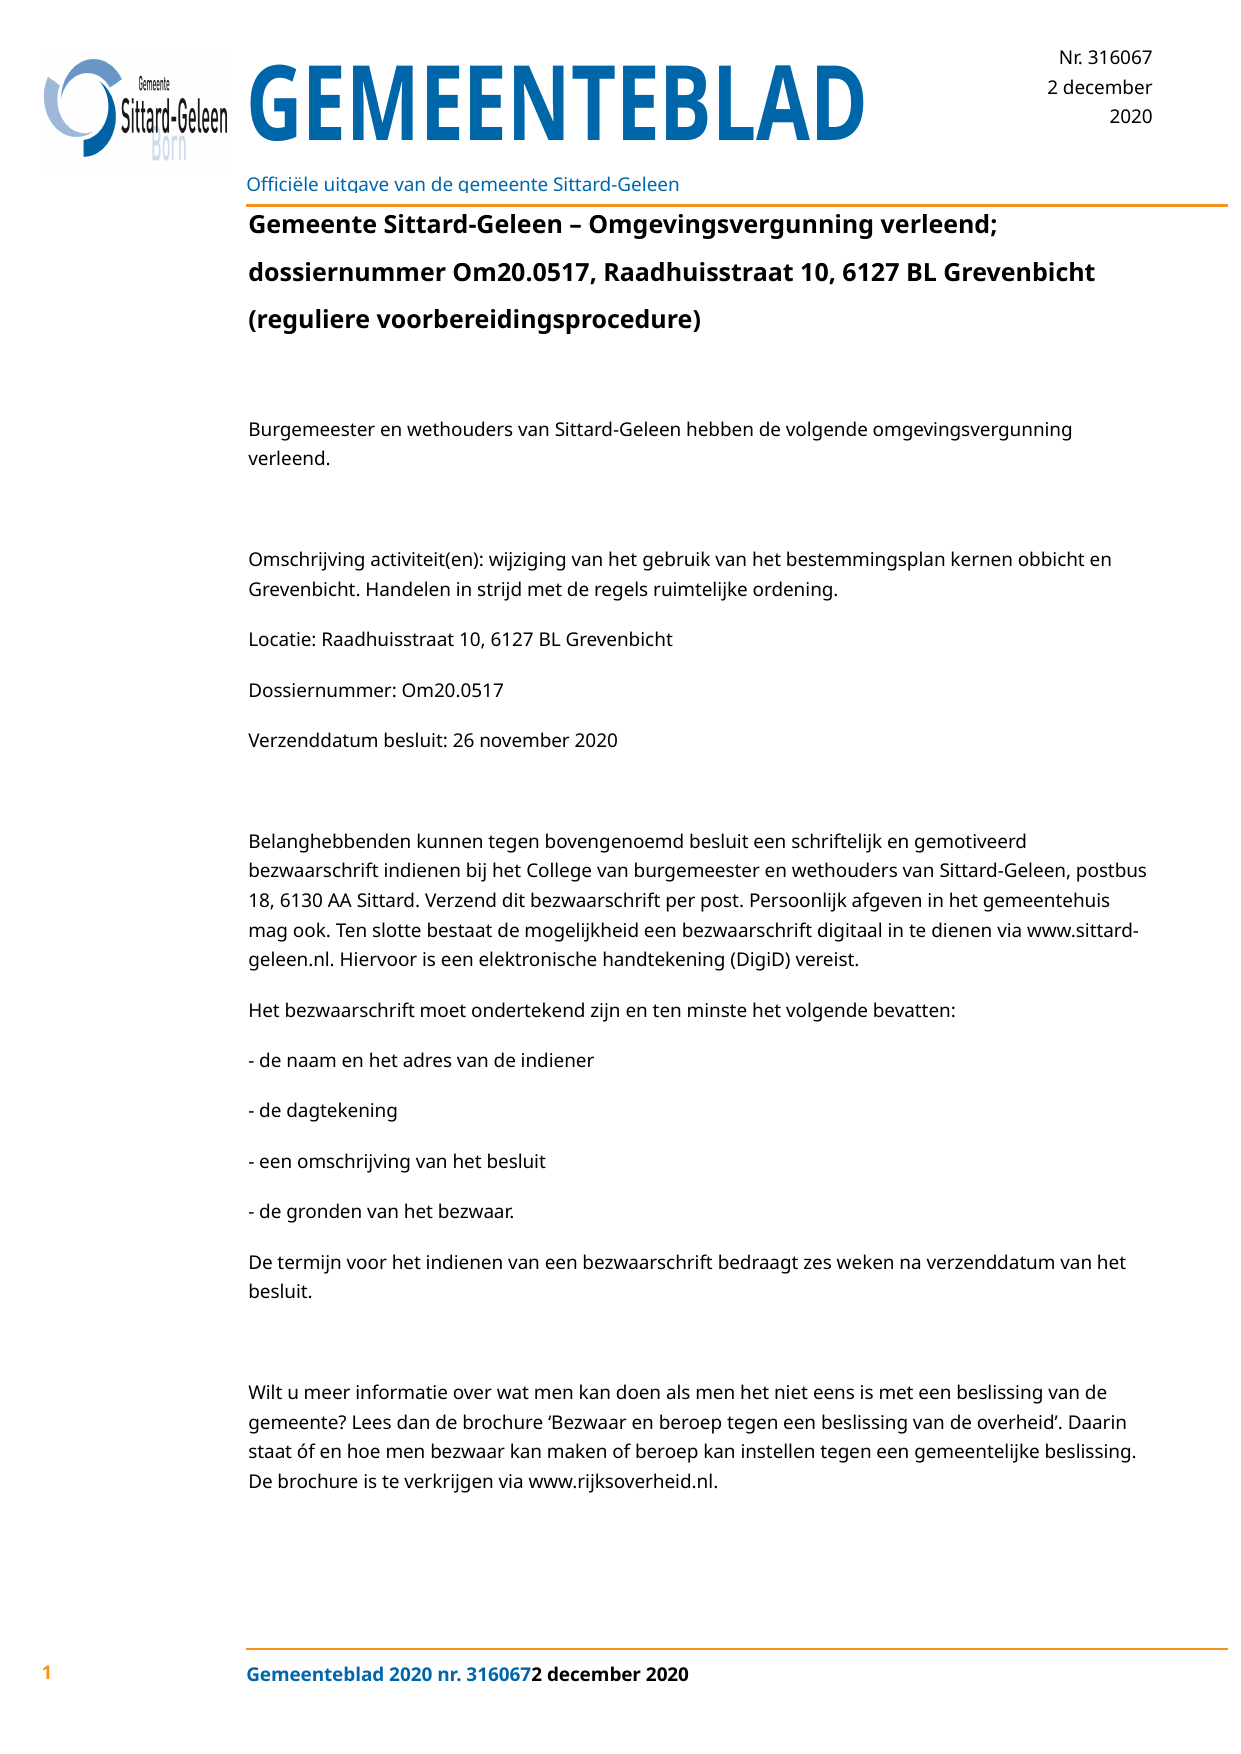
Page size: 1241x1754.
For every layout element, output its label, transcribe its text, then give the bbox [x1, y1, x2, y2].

text - de gronden van het bezwaar. [248, 1198, 1152, 1224]
text Gemeente Sittard-Geleen – Omgevingsvergunning verleend; dossiernummer Om20.0517, Raadhuisstraat 10, 6127 BL Grevenbicht (reguliere voorbereidingsprocedure) [248, 207, 1152, 336]
text - de naam en het adres van de indiener [248, 1047, 1152, 1073]
text Wilt u meer informatie over wat men kan doen als men het niet eens is met een beslissing van de gemeente? Lees dan de brochure ‘Bezwaar en beroep tegen een beslissing van de overheid’. Daarin staat óf en hoe men bezwaar kan maken of beroep kan instellen tegen een gemeentelijke beslissing. De brochure is te verkrijgen via www.rijksoverheid.nl. [248, 1379, 1152, 1494]
text Burgemeester en wethouders van Sittard-Geleen hebben de volgende omgevingsvergunning verleend. [248, 416, 1152, 471]
picture [41, 47, 231, 172]
text - de dagtekening [248, 1098, 1152, 1123]
text - een omschrijving van het besluit [248, 1148, 1152, 1174]
text Omschrijving activiteit(en): wijziging van het gebruik van het bestemmingsplan kernen obbicht en Grevenbicht. Handelen in strijd met de regels ruimtelijke ordening. [248, 546, 1152, 602]
text De termijn voor het indienen van een bezwaarschrift bedraagt zes weken na verzenddatum van het besluit. [248, 1249, 1152, 1304]
text Locatie: Raadhuisstraat 10, 6127 BL Grevenbicht [248, 626, 1152, 652]
text Verzenddatum besluit: 26 november 2020 [248, 727, 1152, 753]
text Dossiernummer: Om20.0517 [248, 677, 1152, 702]
text Belanghebbenden kunnen tegen bovengenoemd besluit een schriftelijk en gemotiveerd bezwaarschrift indienen bij het College van burgemeester en wethouders van Sittard-Geleen, postbus 18, 6130 AA Sittard. Verzend dit bezwaarschrift per post. Persoonlijk afgeven in het gemeentehuis mag ook. Ten slotte bestaat de mogelijkheid een bezwaarschrift digitaal in te dienen via www.sittard-geleen.nl. Hiervoor is een elektronische handtekening (DigiD) vereist. [248, 828, 1152, 972]
text Het bezwaarschrift moet ondertekend zijn en ten minste het volgende bevatten: [248, 997, 1152, 1022]
